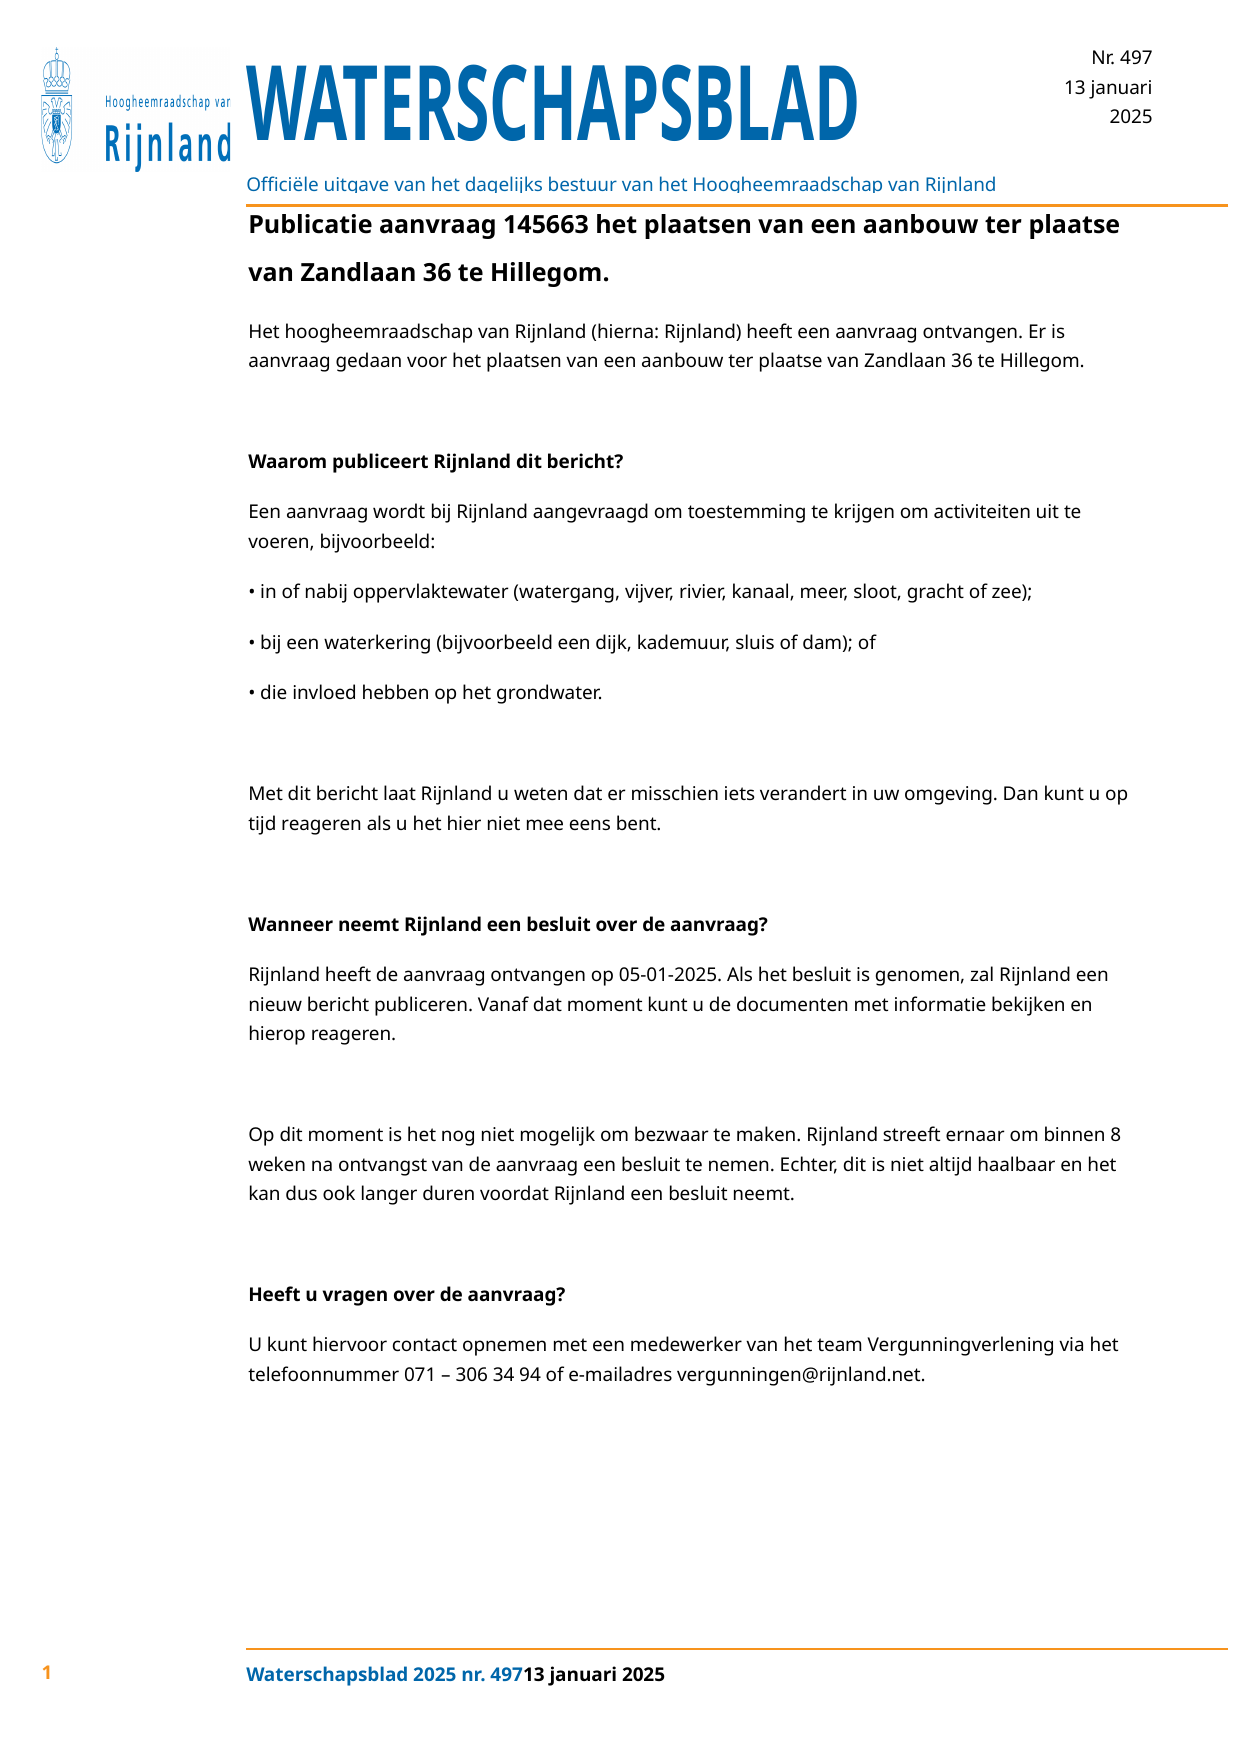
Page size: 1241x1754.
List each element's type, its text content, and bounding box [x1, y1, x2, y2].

text Publicatie aanvraag 145663 het plaatsen van een aanbouw ter plaatse van Zandlaan 36 te Hillegom. [248, 207, 1152, 288]
text Waarom publiceert Rijnland dit bericht? [248, 448, 1152, 474]
text Rijnland heeft de aanvraag ontvangen op 05-01-2025. Als het besluit is genomen, zal Rijnland een nieuw bericht publiceren. Vanaf dat moment kunt u de documenten met informatie bekijken en hierop reageren. [248, 961, 1152, 1046]
text Wanneer neemt Rijnland een besluit over de aanvraag? [248, 911, 1152, 937]
text Heeft u vragen over de aanvraag? [248, 1281, 1152, 1307]
text Op dit moment is het nog niet mogelijk om bezwaar te maken. Rijnland streeft ernaar om binnen 8 weken na ontvangst van de aanvraag een besluit te nemen. Echter, dit is niet altijd haalbaar en het kan dus ook langer duren voordat Rijnland een besluit neemt. [248, 1121, 1152, 1206]
picture [41, 47, 231, 172]
text Met dit bericht laat Rijnland u weten dat er misschien iets verandert in uw omgeving. Dan kunt u op tijd reageren als u het hier niet mee eens bent. [248, 780, 1152, 836]
text • bij een waterkering (bijvoorbeeld een dijk, kademuur, sluis of dam); of [248, 629, 1152, 655]
text Een aanvraag wordt bij Rijnland aangevraagd om toestemming te krijgen om activiteiten uit te voeren, bijvoorbeeld: [248, 499, 1152, 554]
text Het hoogheemraadschap van Rijnland (hierna: Rijnland) heeft een aanvraag ontvangen. Er is aanvraag gedaan voor het plaatsen van een aanbouw ter plaatse van Zandlaan 36 te Hillegom. [248, 318, 1152, 373]
text U kunt hiervoor contact opnemen met een medewerker van het team Vergunningverlening via het telefoonnummer 071 – 306 34 94 of e-mailadres vergunningen@rijnland.net. [248, 1332, 1152, 1387]
text • in of nabij oppervlaktewater (watergang, vijver, rivier, kanaal, meer, sloot, gracht of zee); [248, 579, 1152, 604]
text • die invloed hebben op het grondwater. [248, 679, 1152, 705]
